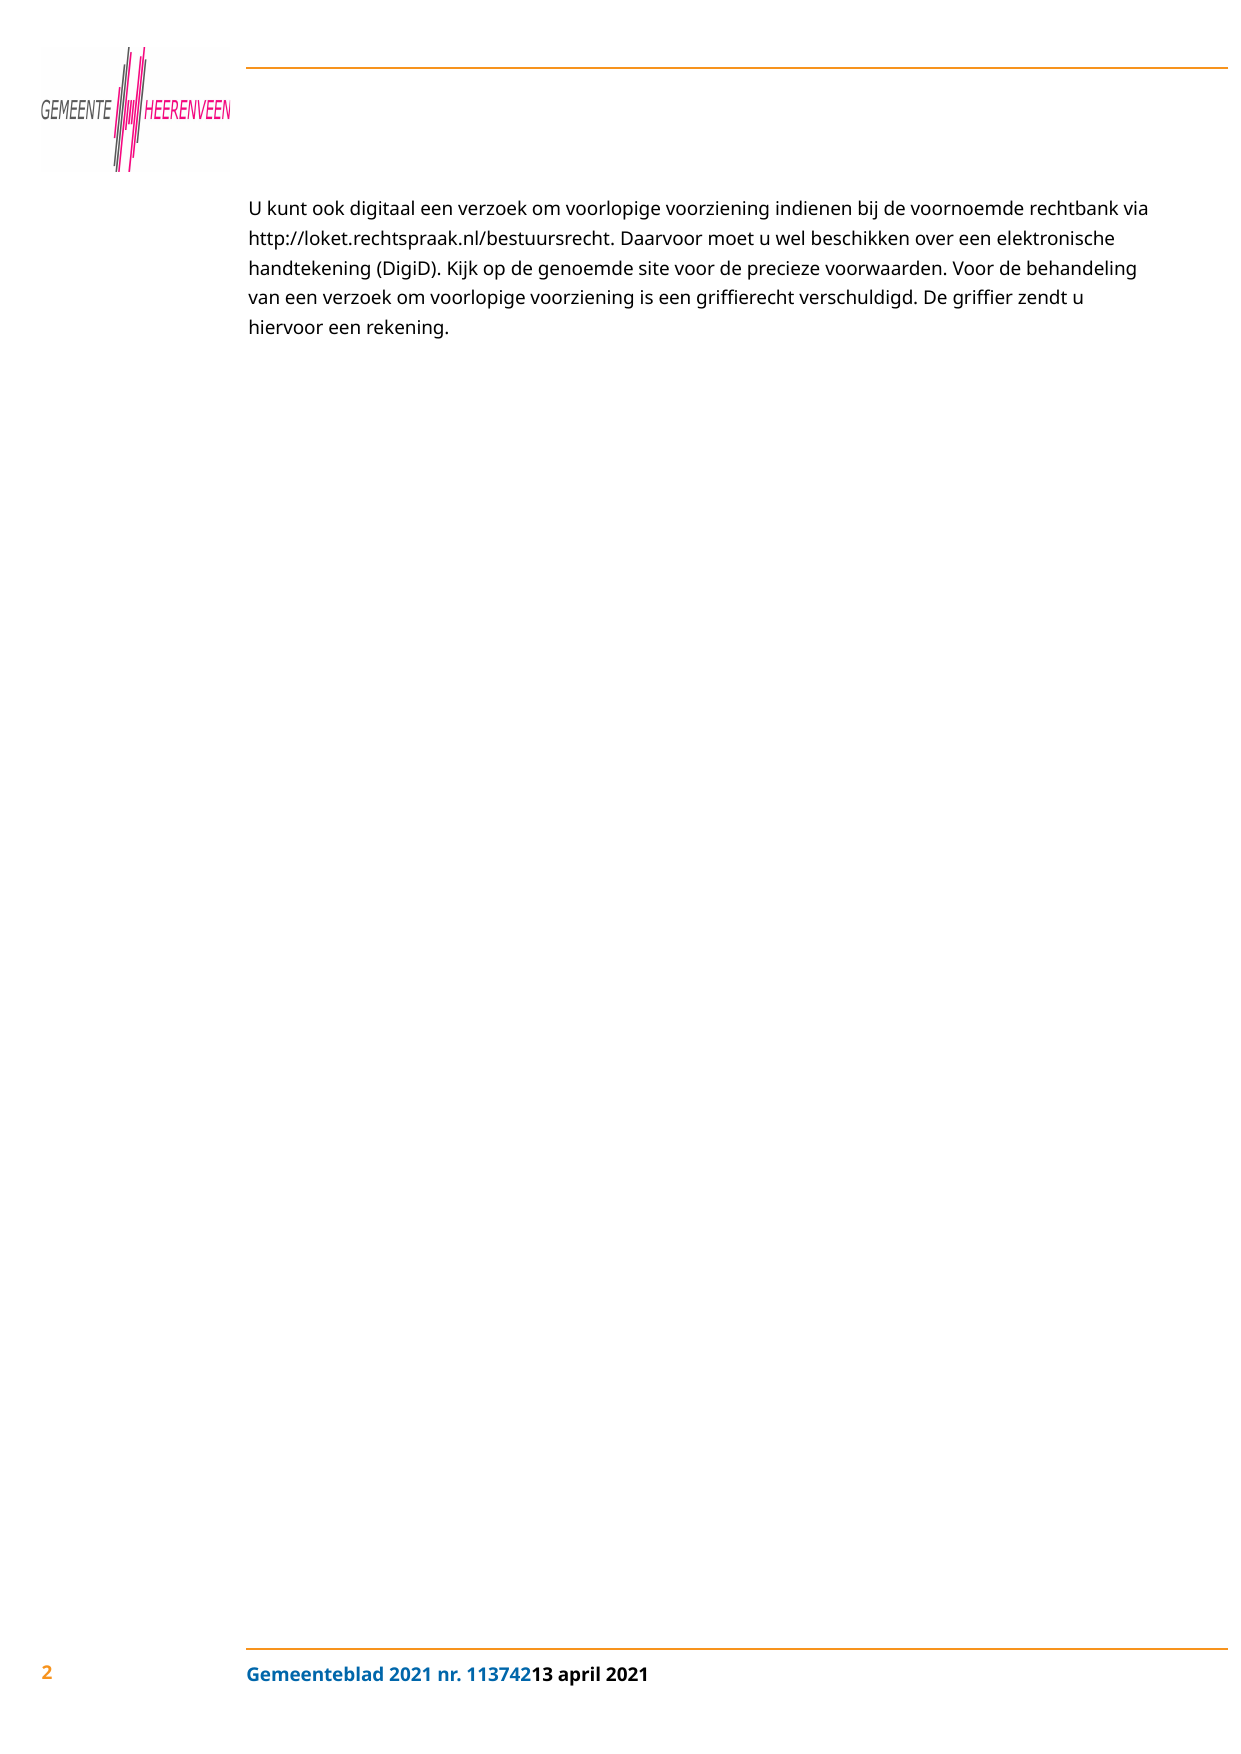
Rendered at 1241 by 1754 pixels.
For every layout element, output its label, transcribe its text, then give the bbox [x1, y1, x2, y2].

picture [41, 47, 231, 172]
text U kunt ook digitaal een verzoek om voorlopige voorziening indienen bij de voornoemde rechtbank via http://loket.rechtspraak.nl/bestuursrecht. Daarvoor moet u wel beschikken over een elektronische handtekening (DigiD). Kijk op de genoemde site voor de precieze voorwaarden. Voor de behandeling van een verzoek om voorlopige voorziening is een griffierecht verschuldigd. De griffier zendt u hiervoor een rekening. [248, 196, 1152, 340]
